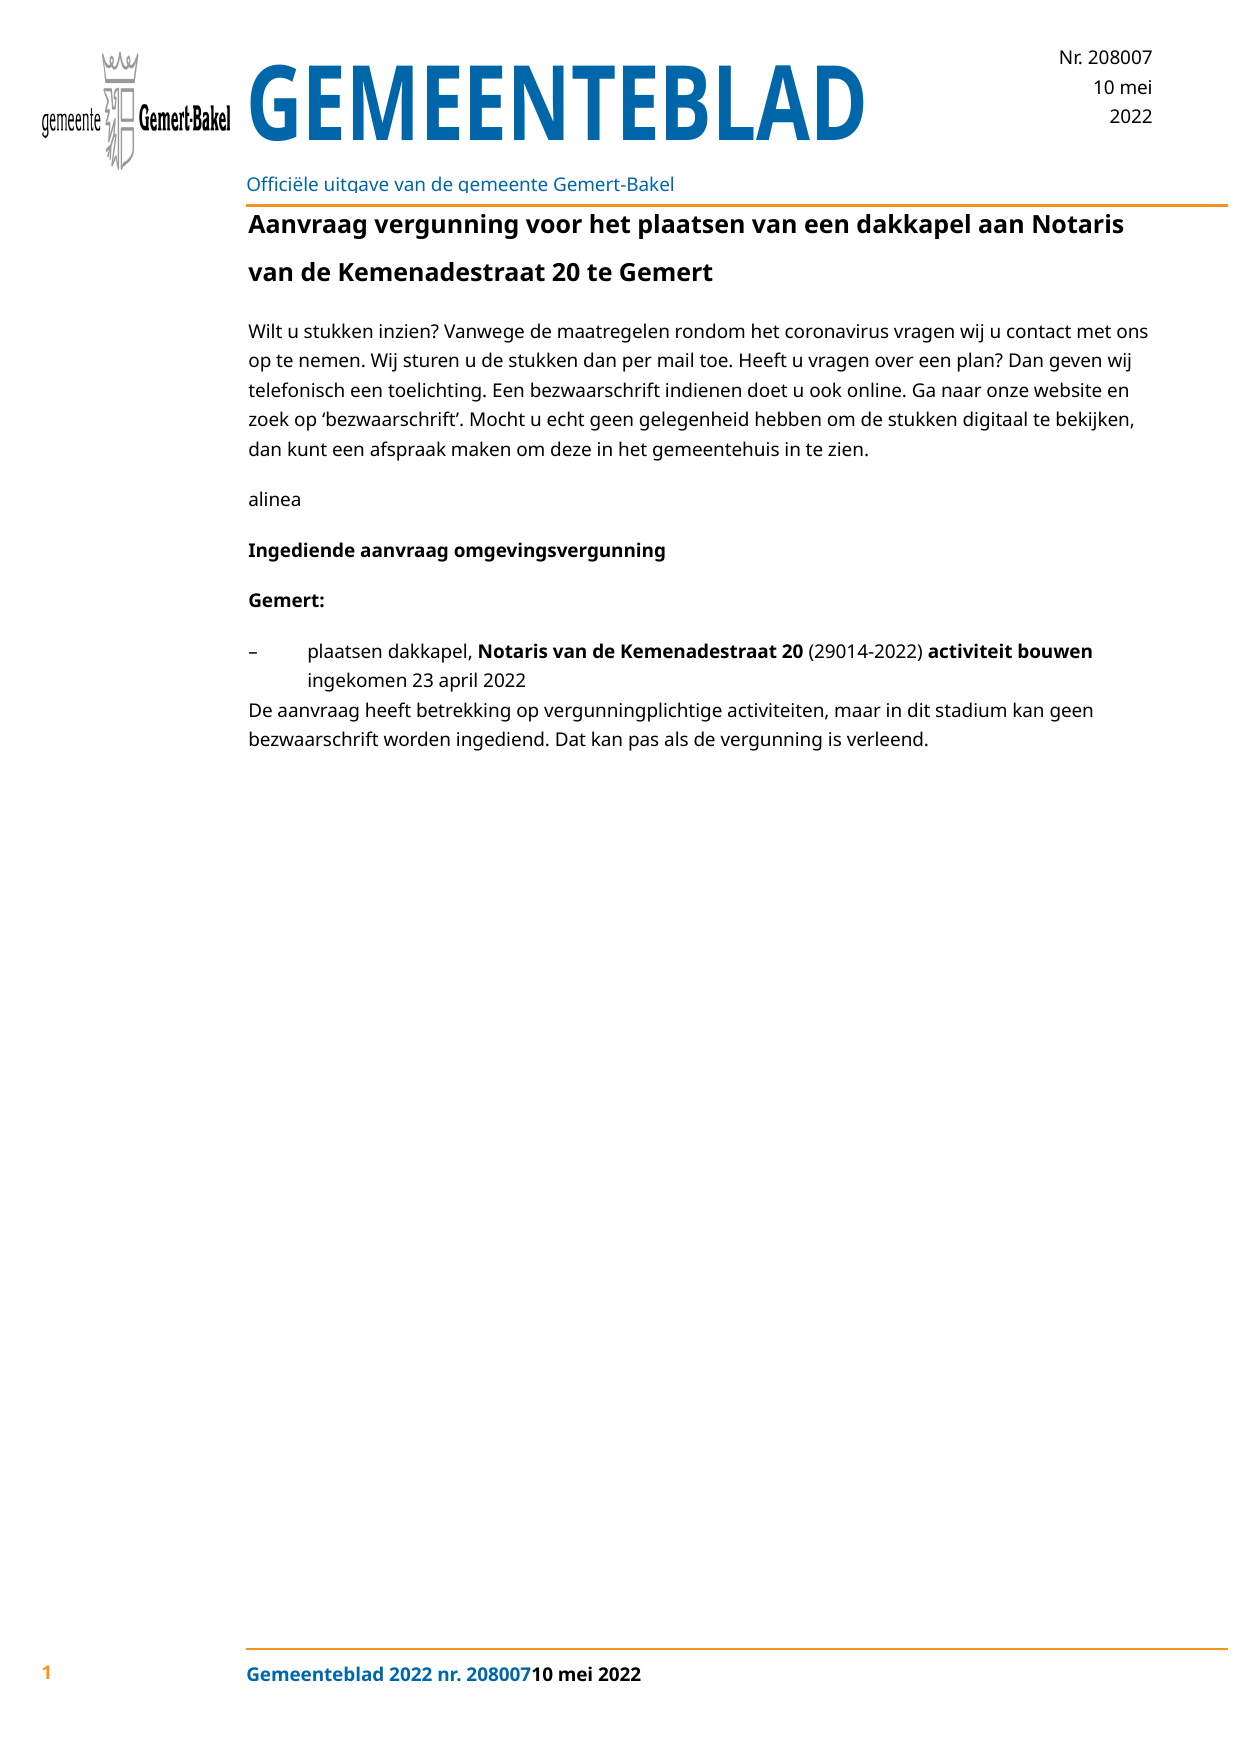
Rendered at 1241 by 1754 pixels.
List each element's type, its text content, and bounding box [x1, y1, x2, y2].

text Wilt u stukken inzien? Vanwege de maatregelen rondom het coronavirus vragen wij u contact met ons op te nemen. Wij sturen u de stukken dan per mail toe. Heeft u vragen over een plan? Dan geven wij telefonisch een toelichting. Een bezwaarschrift indienen doet u ook online. Ga naar onze website en zoek op ‘bezwaarschrift’. Mocht u echt geen gelegenheid hebben om de stukken digitaal te bekijken, dan kunt een afspraak maken om deze in het gemeentehuis in te zien. [248, 318, 1152, 462]
list plaatsen dakkapel, Notaris van de Kemenadestraat 20 (29014-2022) activiteit bouwen ingekomen 23 april 2022 [248, 638, 1152, 693]
text Ingediende aanvraag omgevingsvergunning [248, 537, 1152, 563]
text De aanvraag heeft betrekking op vergunningplichtige activiteiten, maar in dit stadium kan geen bezwaarschrift worden ingediend. Dat kan pas als de vergunning is verleend. [248, 697, 1152, 752]
text alinea [248, 487, 1152, 512]
text Aanvraag vergunning voor het plaatsen van een dakkapel aan Notaris van de Kemenadestraat 20 te Gemert [248, 207, 1152, 288]
text Gemert: [248, 587, 1152, 613]
picture [41, 47, 231, 172]
